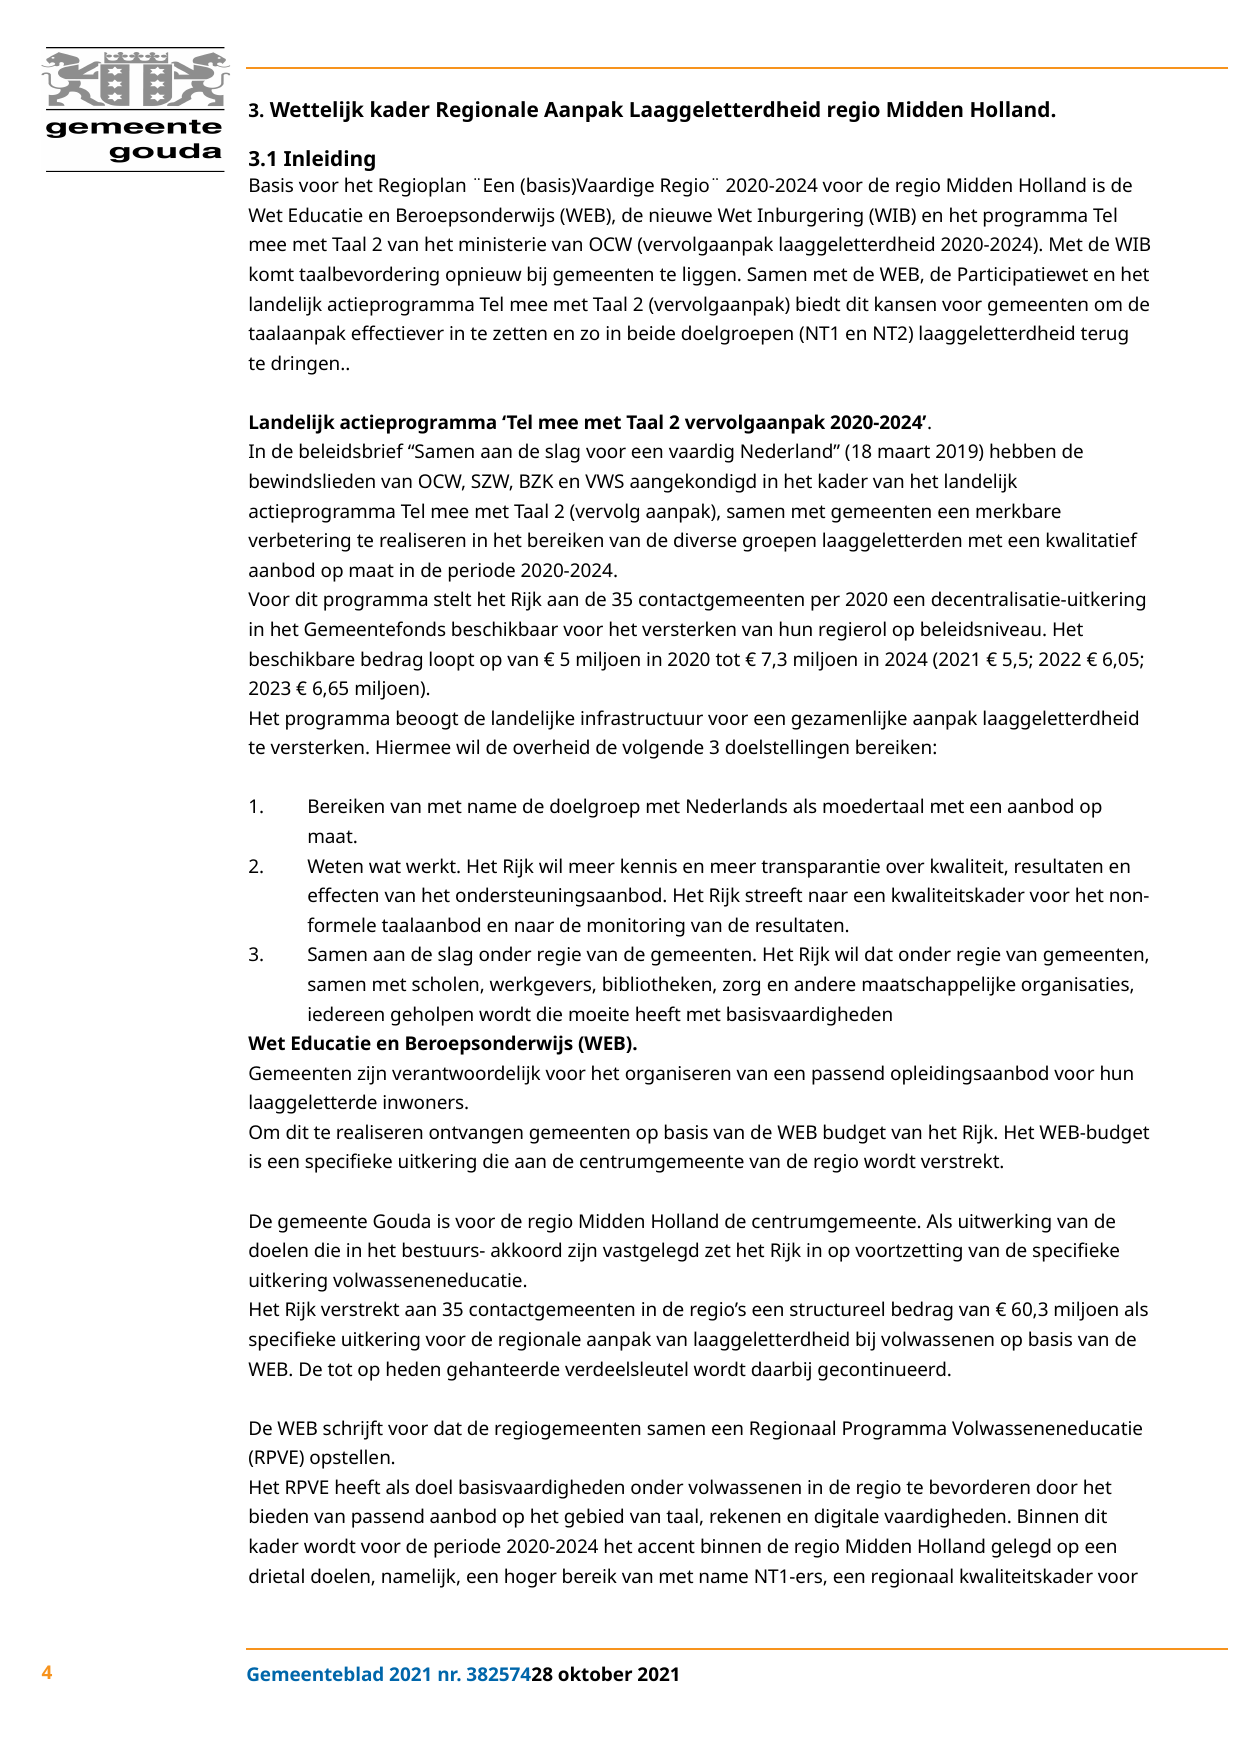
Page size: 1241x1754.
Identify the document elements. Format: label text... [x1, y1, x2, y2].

text Landelijk actieprogramma ‘Tel mee met Taal 2 vervolgaanpak 2020-2024’. [248, 409, 1152, 435]
text 3.1 Inleiding [248, 144, 1152, 172]
text Basis voor het Regioplan ¨Een (basis)Vaardige Regio¨ 2020-2024 voor de regio Midden Holland is de Wet Educatie en Beroepsonderwijs (WEB), de nieuwe Wet Inburgering (WIB) en het programma Tel mee met Taal 2 van het ministerie van OCW (vervolgaanpak laaggeletterdheid 2020-2024). Met de WIB komt taalbevordering opnieuw bij gemeenten te liggen. Samen met de WEB, de Participatiewet en het landelijk actieprogramma Tel mee met Taal 2 (vervolgaanpak) biedt dit kansen voor gemeenten om de taalaanpak effectiever in te zetten en zo in beide doelgroepen (NT1 en NT2) laaggeletterdheid terug te dringen.. [248, 172, 1152, 376]
text Het RPVE heeft als doel basisvaardigheden onder volwassenen in de regio te bevorderen door het bieden van passend aanbod op het gebied van taal, rekenen en digitale vaardigheden. Binnen dit kader wordt voor de periode 2020-2024 het accent binnen de regio Midden Holland gelegd op een drietal doelen, namelijk, een hoger bereik van met name NT1-ers, een regionaal kwaliteitskader voor [248, 1474, 1152, 1589]
text Wet Educatie en Beroepsonderwijs (WEB). [248, 1030, 1152, 1056]
list Bereiken van met name de doelgroep met Nederlands als moedertaal met een aanbod op maat. [248, 794, 1152, 849]
text Het Rijk verstrekt aan 35 contactgemeenten in de regio’s een structureel bedrag van € 60,3 miljoen als specifieke uitkering voor de regionale aanpak van laaggeletterdheid bij volwassenen op basis van de WEB. De tot op heden gehanteerde verdeelsleutel wordt daarbij gecontinueerd. [248, 1297, 1152, 1382]
text 3. Wettelijk kader Regionale Aanpak Laaggeletterdheid regio Midden Holland. [248, 95, 1152, 123]
text Het programma beoogt de landelijke infrastructuur voor een gezamenlijke aanpak laaggeletterdheid te versterken. Hiermee wil de overheid de volgende 3 doelstellingen bereiken: [248, 705, 1152, 760]
list Samen aan de slag onder regie van de gemeenten. Het Rijk wil dat onder regie van gemeenten, samen met scholen, werkgevers, bibliotheken, zorg en andere maatschappelijke organisaties, iedereen geholpen wordt die moeite heeft met basisvaardigheden [248, 942, 1152, 1027]
list Weten wat werkt. Het Rijk wil meer kennis en meer transparantie over kwaliteit, resultaten en effecten van het ondersteuningsaanbod. Het Rijk streeft naar een kwaliteitskader voor het non-formele taalaanbod en naar de monitoring van de resultaten. [248, 853, 1152, 938]
text Gemeenten zijn verantwoordelijk voor het organiseren van een passend opleidingsaanbod voor hun laaggeletterde inwoners. [248, 1060, 1152, 1115]
text Om dit te realiseren ontvangen gemeenten op basis van de WEB budget van het Rijk. Het WEB-budget is een specifieke uitkering die aan de centrumgemeente van de regio wordt verstrekt. [248, 1119, 1152, 1174]
text De gemeente Gouda is voor de regio Midden Holland de centrumgemeente. Als uitwerking van de doelen die in het bestuurs- akkoord zijn vastgelegd zet het Rijk in op voortzetting van de specifieke uitkering volwasseneneducatie. [248, 1208, 1152, 1293]
text De WEB schrijft voor dat de regiogemeenten samen een Regionaal Programma Volwasseneneducatie (RPVE) opstellen. [248, 1415, 1152, 1470]
picture [41, 47, 231, 172]
text Voor dit programma stelt het Rijk aan de 35 contactgemeenten per 2020 een decentralisatie-uitkering in het Gemeentefonds beschikbaar voor het versterken van hun regierol op beleidsniveau. Het beschikbare bedrag loopt op van € 5 miljoen in 2020 tot € 7,3 miljoen in 2024 (2021 € 5,5; 2022 € 6,05; 2023 € 6,65 miljoen). [248, 587, 1152, 701]
text In de beleidsbrief “Samen aan de slag voor een vaardig Nederland” (18 maart 2019) hebben de bewindslieden van OCW, SZW, BZK en VWS aangekondigd in het kader van het landelijk actieprogramma Tel mee met Taal 2 (vervolg aanpak), samen met gemeenten een merkbare verbetering te realiseren in het bereiken van de diverse groepen laaggeletterden met een kwalitatief aanbod op maat in de periode 2020-2024. [248, 439, 1152, 583]
